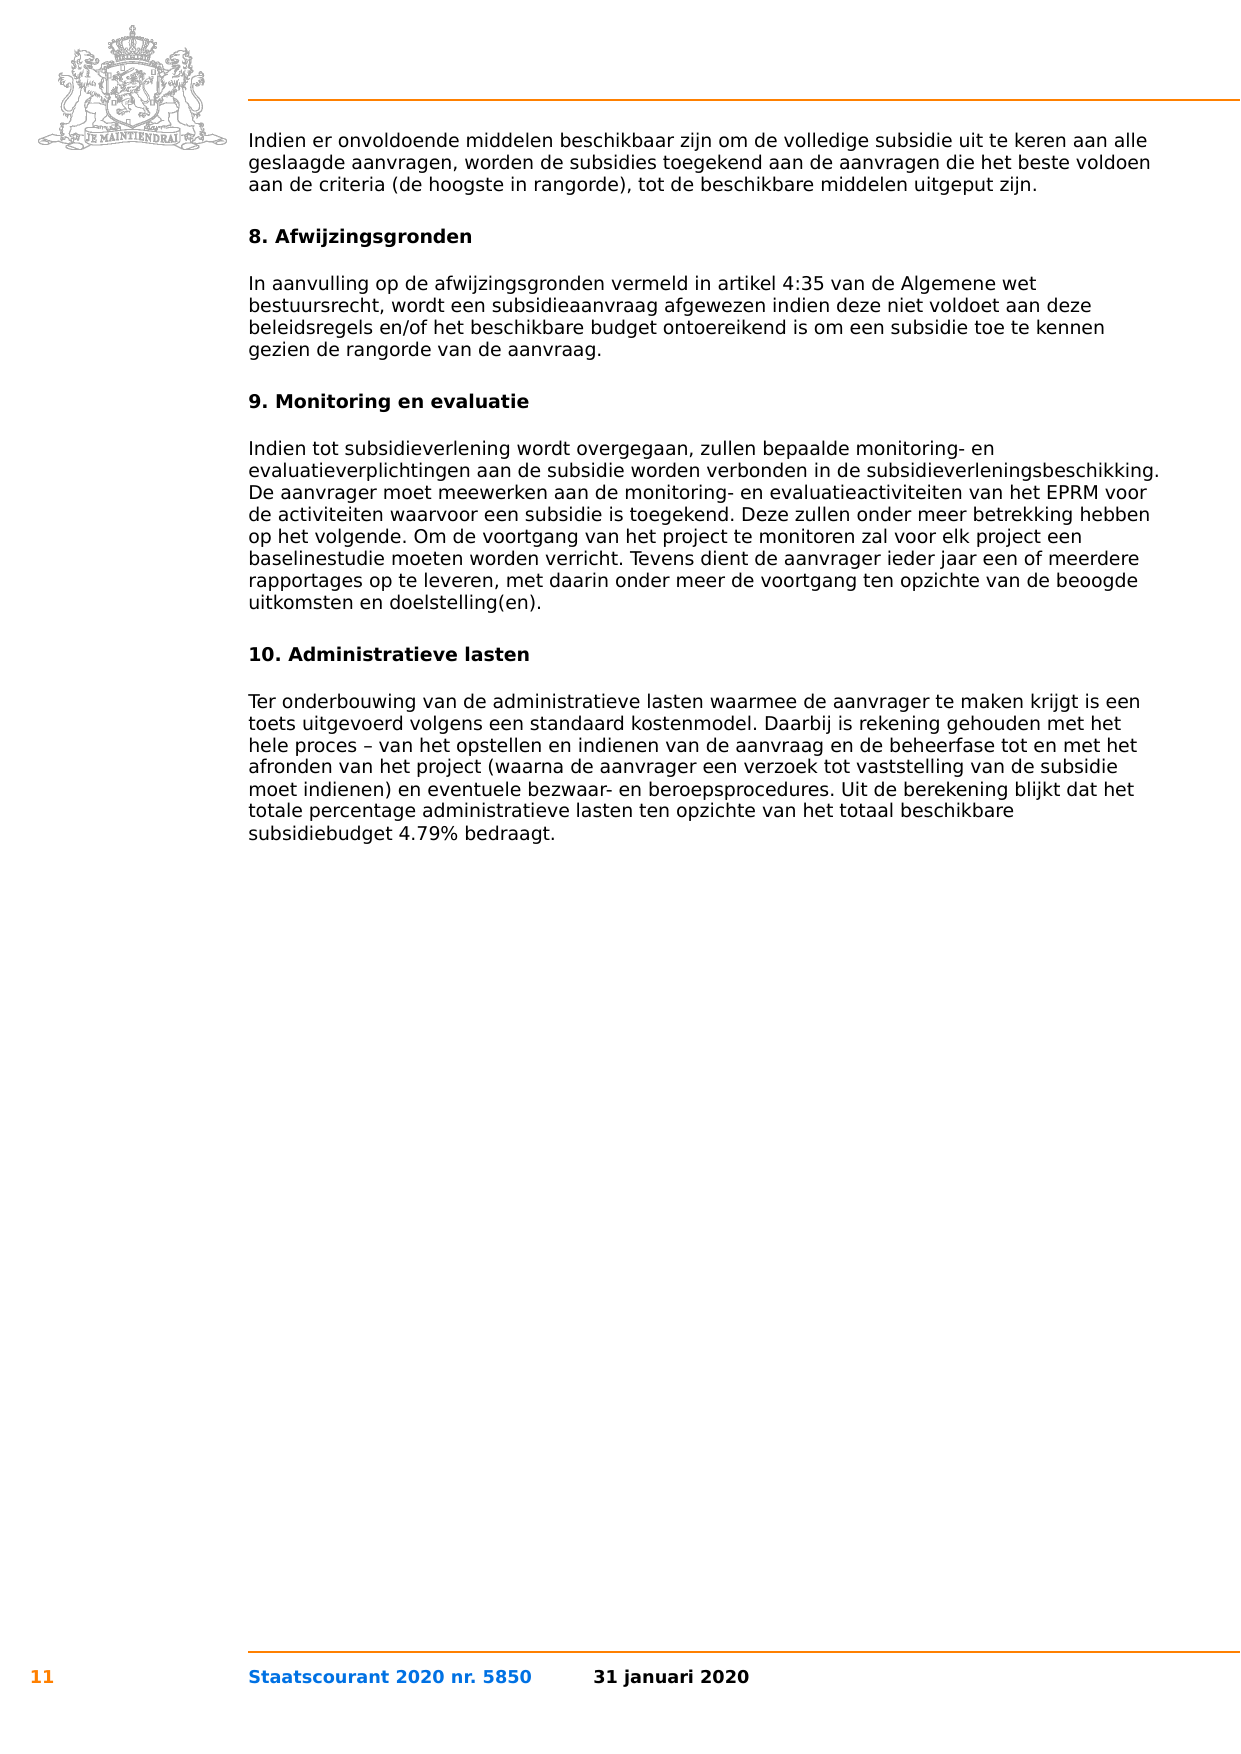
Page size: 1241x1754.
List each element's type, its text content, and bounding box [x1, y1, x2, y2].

text Ter onderbouwing van de administratieve lasten waarmee de aanvrager te maken krijgt is een toets uitgevoerd volgens een standaard kostenmodel. Daarbij is rekening gehouden met het hele proces – van het opstellen en indienen van de aanvraag en de beheerfase tot en met het afronden van het project (waarna de aanvrager een verzoek tot vaststelling van de subsidie moet indienen) en eventuele bezwaar- en beroepsprocedures. Uit de berekening blijkt dat het totale percentage administratieve lasten ten opzichte van het totaal beschikbare subsidiebudget 4.79% bedraagt. [248, 691, 1163, 844]
picture [38, 25, 227, 150]
subtitle 9. Monitoring en evaluatie [248, 391, 1163, 413]
text Indien tot subsidieverlening wordt overgegaan, zullen bepaalde monitoring- en evaluatieverplichtingen aan de subsidie worden verbonden in de subsidieverleningsbeschikking. De aanvrager moet meewerken aan de monitoring- en evaluatieactiviteiten van het EPRM voor de activiteiten waarvoor een subsidie is toegekend. Deze zullen onder meer betrekking hebben op het volgende. Om de voortgang van het project te monitoren zal voor elk project een baselinestudie moeten worden verricht. Tevens dient de aanvrager ieder jaar een of meerdere rapportages op te leveren, met daarin onder meer de voortgang ten opzichte van de beoogde uitkomsten en doelstelling(en). [248, 438, 1163, 613]
subtitle 8. Afwijzingsgronden [248, 226, 1163, 248]
text Indien er onvoldoende middelen beschikbaar zijn om de volledige subsidie uit te keren aan alle geslaagde aanvragen, worden de subsidies toegekend aan de aanvragen die het beste voldoen aan de criteria (de hoogste in rangorde), tot de beschikbare middelen uitgeput zijn. [248, 130, 1163, 196]
text In aanvulling op de afwijzingsgronden vermeld in artikel 4:35 van de Algemene wet bestuursrecht, wordt een subsidieaanvraag afgewezen indien deze niet voldoet aan deze beleidsregels en/of het beschikbare budget ontoereikend is om een subsidie toe te kennen gezien de rangorde van de aanvraag. [248, 273, 1163, 361]
subtitle 10. Administratieve lasten [248, 643, 1163, 666]
